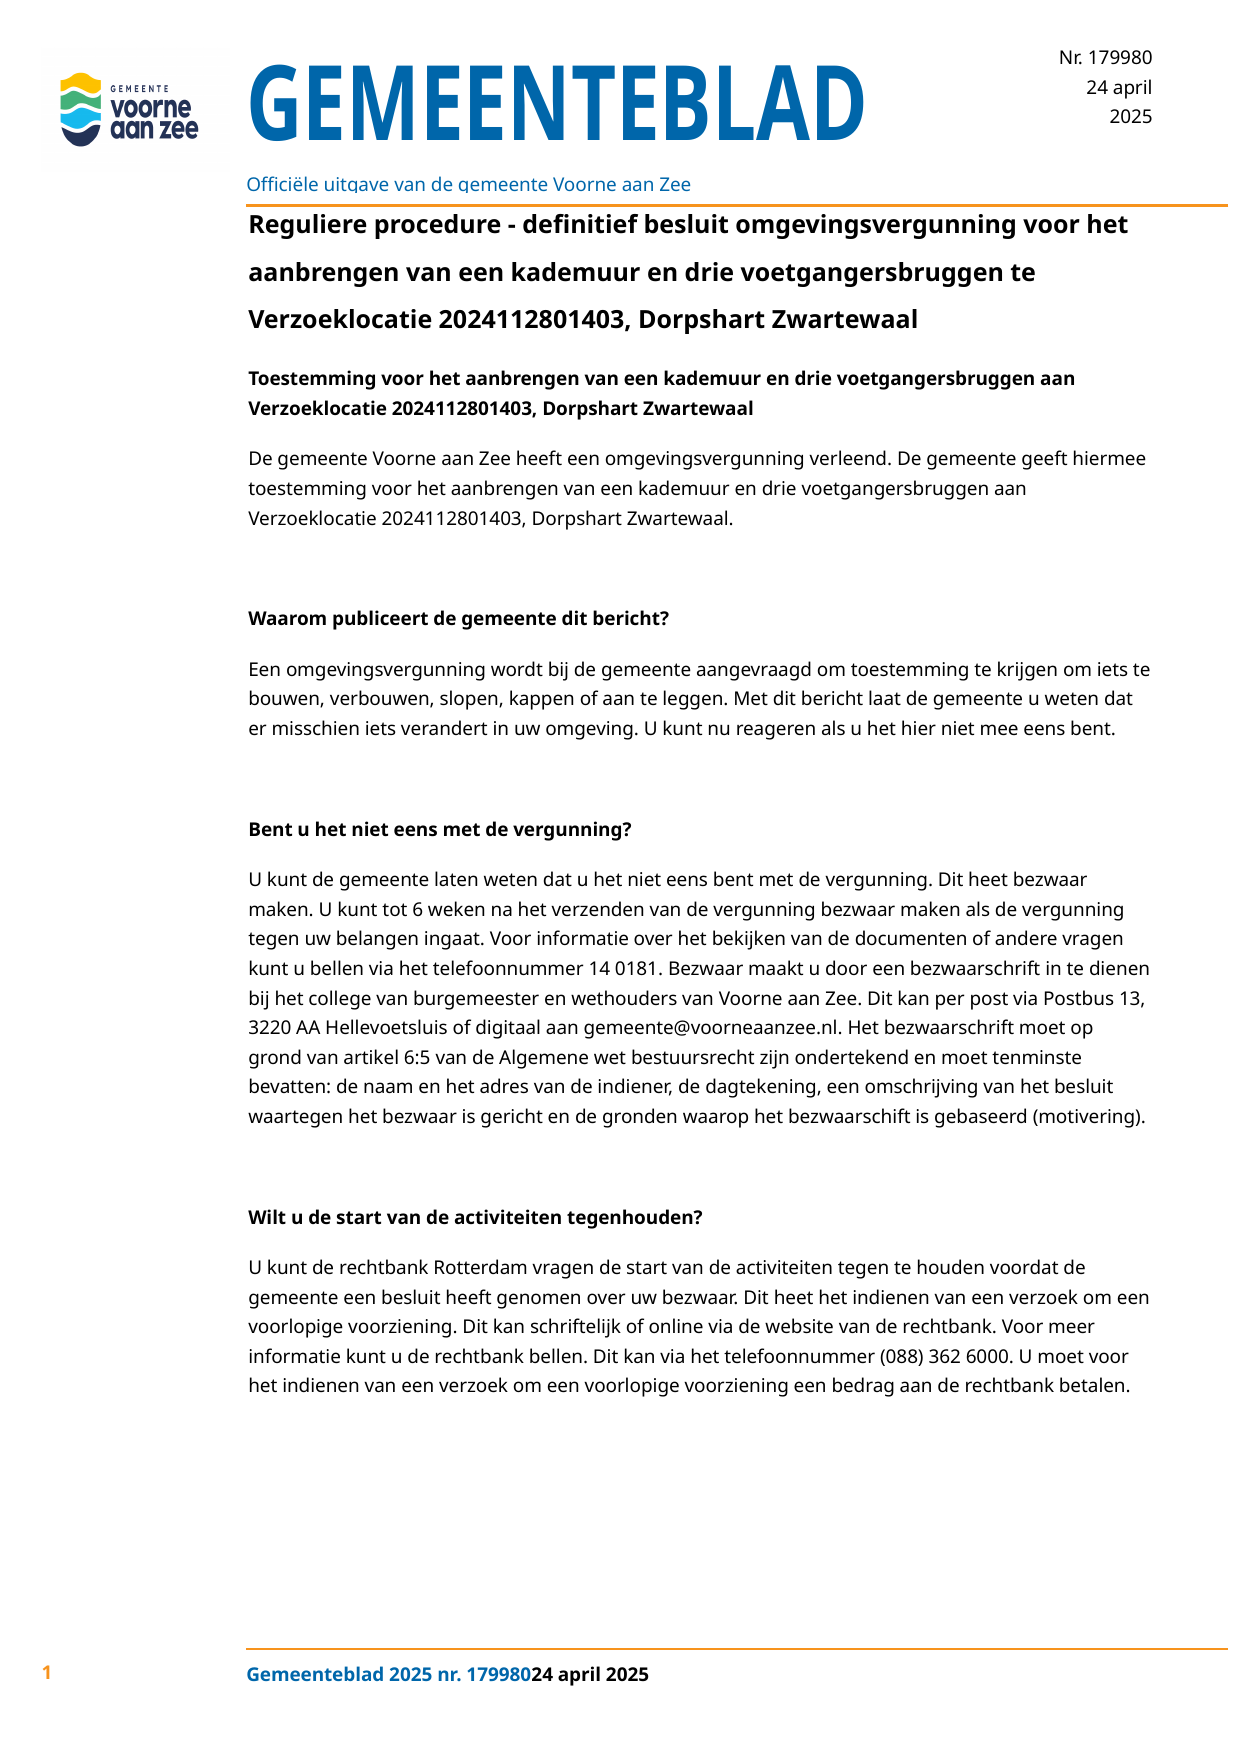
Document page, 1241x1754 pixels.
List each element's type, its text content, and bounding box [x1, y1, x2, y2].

text Een omgevingsvergunning wordt bij de gemeente aangevraagd om toestemming te krijgen om iets te bouwen, verbouwen, slopen, kappen of aan te leggen. Met dit bericht laat de gemeente u weten dat er misschien iets verandert in uw omgeving. U kunt nu reageren als u het hier niet mee eens bent. [248, 656, 1152, 741]
text Waarom publiceert de gemeente dit bericht? [248, 606, 1152, 631]
text Bent u het niet eens met de vergunning? [248, 816, 1152, 842]
text De gemeente Voorne aan Zee heeft een omgevingsvergunning verleend. De gemeente geeft hiermee toestemming voor het aanbrengen van een kademuur en drie voetgangersbruggen aan Verzoeklocatie 2024112801403, Dorpshart Zwartewaal. [248, 446, 1152, 530]
text Reguliere procedure - definitief besluit omgevingsvergunning voor het aanbrengen van een kademuur en drie voetgangersbruggen te Verzoeklocatie 2024112801403, Dorpshart Zwartewaal [248, 207, 1152, 336]
text Wilt u de start van de activiteiten tegenhouden? [248, 1204, 1152, 1229]
text U kunt de rechtbank Rotterdam vragen de start van de activiteiten tegen te houden voordat de gemeente een besluit heeft genomen over uw bezwaar. Dit heet het indienen van een verzoek om een voorlopige voorziening. Dit kan schriftelijk of online via de website van de rechtbank. Voor meer informatie kunt u de rechtbank bellen. Dit kan via het telefoonnummer (088) 362 6000. U moet voor het indienen van een verzoek om een voorlopige voorziening een bedrag aan de rechtbank betalen. [248, 1254, 1152, 1398]
text Toestemming voor het aanbrengen van een kademuur en drie voetgangersbruggen aan Verzoeklocatie 2024112801403, Dorpshart Zwartewaal [248, 366, 1152, 421]
text U kunt de gemeente laten weten dat u het niet eens bent met de vergunning. Dit heet bezwaar maken. U kunt tot 6 weken na het verzenden van de vergunning bezwaar maken als de vergunning tegen uw belangen ingaat. Voor informatie over het bekijken van de documenten of andere vragen kunt u bellen via het telefoonnummer 14 0181. Bezwaar maakt u door een bezwaarschrift in te dienen bij het college van burgemeester en wethouders van Voorne aan Zee. Dit kan per post via Postbus 13, 3220 AA Hellevoetsluis of digitaal aan gemeente@voorneaanzee.nl. Het bezwaarschrift moet op grond van artikel 6:5 van de Algemene wet bestuursrecht zijn ondertekend en moet tenminste bevatten: de naam en het adres van de indiener, de dagtekening, een omschrijving van het besluit waartegen het bezwaar is gericht en de gronden waarop het bezwaarschift is gebaseerd (motivering). [248, 866, 1152, 1129]
picture [41, 47, 231, 172]
